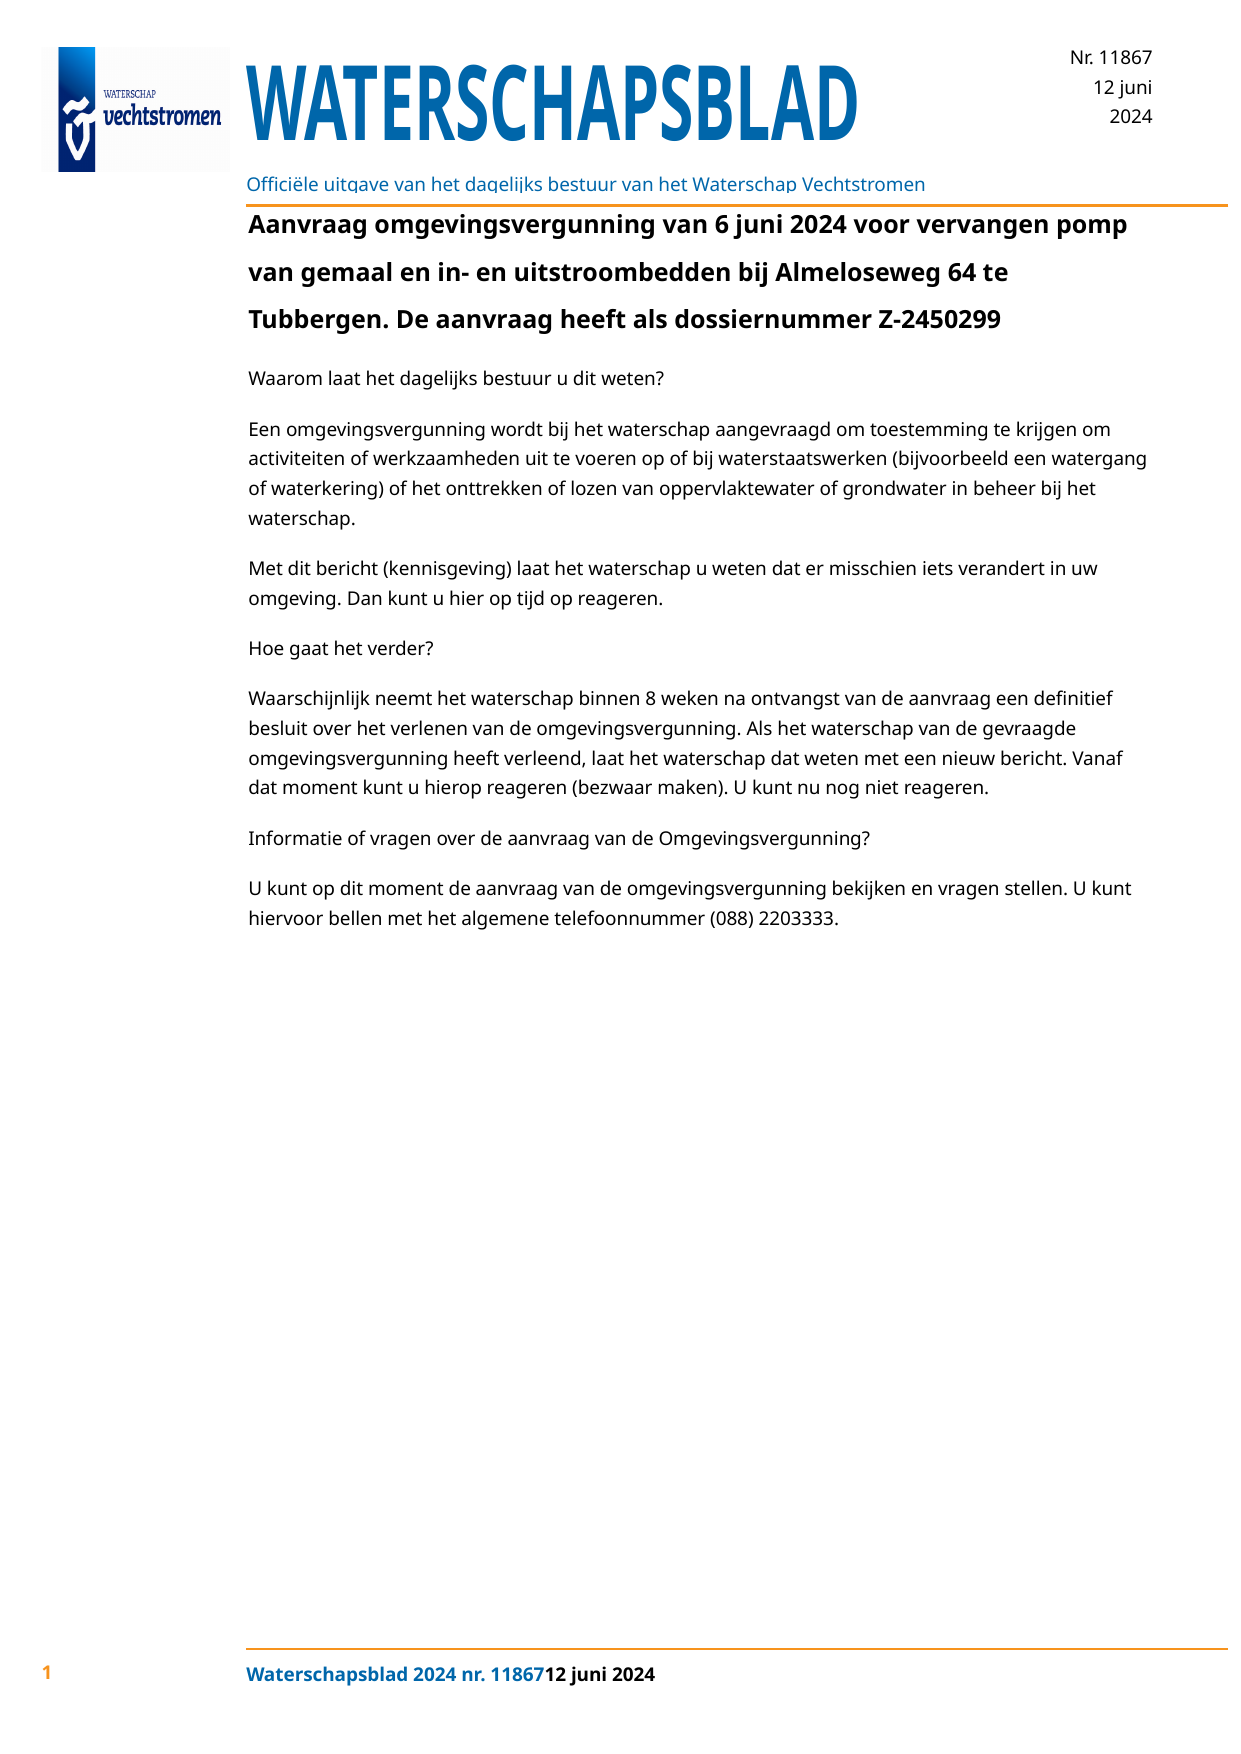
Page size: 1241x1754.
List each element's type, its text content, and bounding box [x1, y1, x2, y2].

picture [41, 47, 231, 172]
text Informatie of vragen over de aanvraag van de Omgevingsvergunning? [248, 825, 1152, 850]
text U kunt op dit moment de aanvraag van de omgevingsvergunning bekijken en vragen stellen. U kunt hiervoor bellen met het algemene telefoonnummer (088) 2203333. [248, 875, 1152, 930]
text Met dit bericht (kennisgeving) laat het waterschap u weten dat er misschien iets verandert in uw omgeving. Dan kunt u hier op tijd op reageren. [248, 555, 1152, 610]
text Waarom laat het dagelijks bestuur u dit weten? [248, 366, 1152, 391]
text Waarschijnlijk neemt het waterschap binnen 8 weken na ontvangst van de aanvraag een definitief besluit over het verlenen van de omgevingsvergunning. Als het waterschap van de gevraagde omgevingsvergunning heeft verleend, laat het waterschap dat weten met een nieuw bericht. Vanaf dat moment kunt u hierop reageren (bezwaar maken). U kunt nu nog niet reageren. [248, 686, 1152, 800]
text Hoe gaat het verder? [248, 635, 1152, 661]
text Een omgevingsvergunning wordt bij het waterschap aangevraagd om toestemming te krijgen om activiteiten of werkzaamheden uit te voeren op of bij waterstaatswerken (bijvoorbeeld een watergang of waterkering) of het onttrekken of lozen van oppervlaktewater of grondwater in beheer bij het waterschap. [248, 416, 1152, 530]
text Aanvraag omgevingsvergunning van 6 juni 2024 voor vervangen pomp van gemaal en in- en uitstroombedden bij Almeloseweg 64 te Tubbergen. De aanvraag heeft als dossiernummer Z-2450299 [248, 207, 1152, 336]
